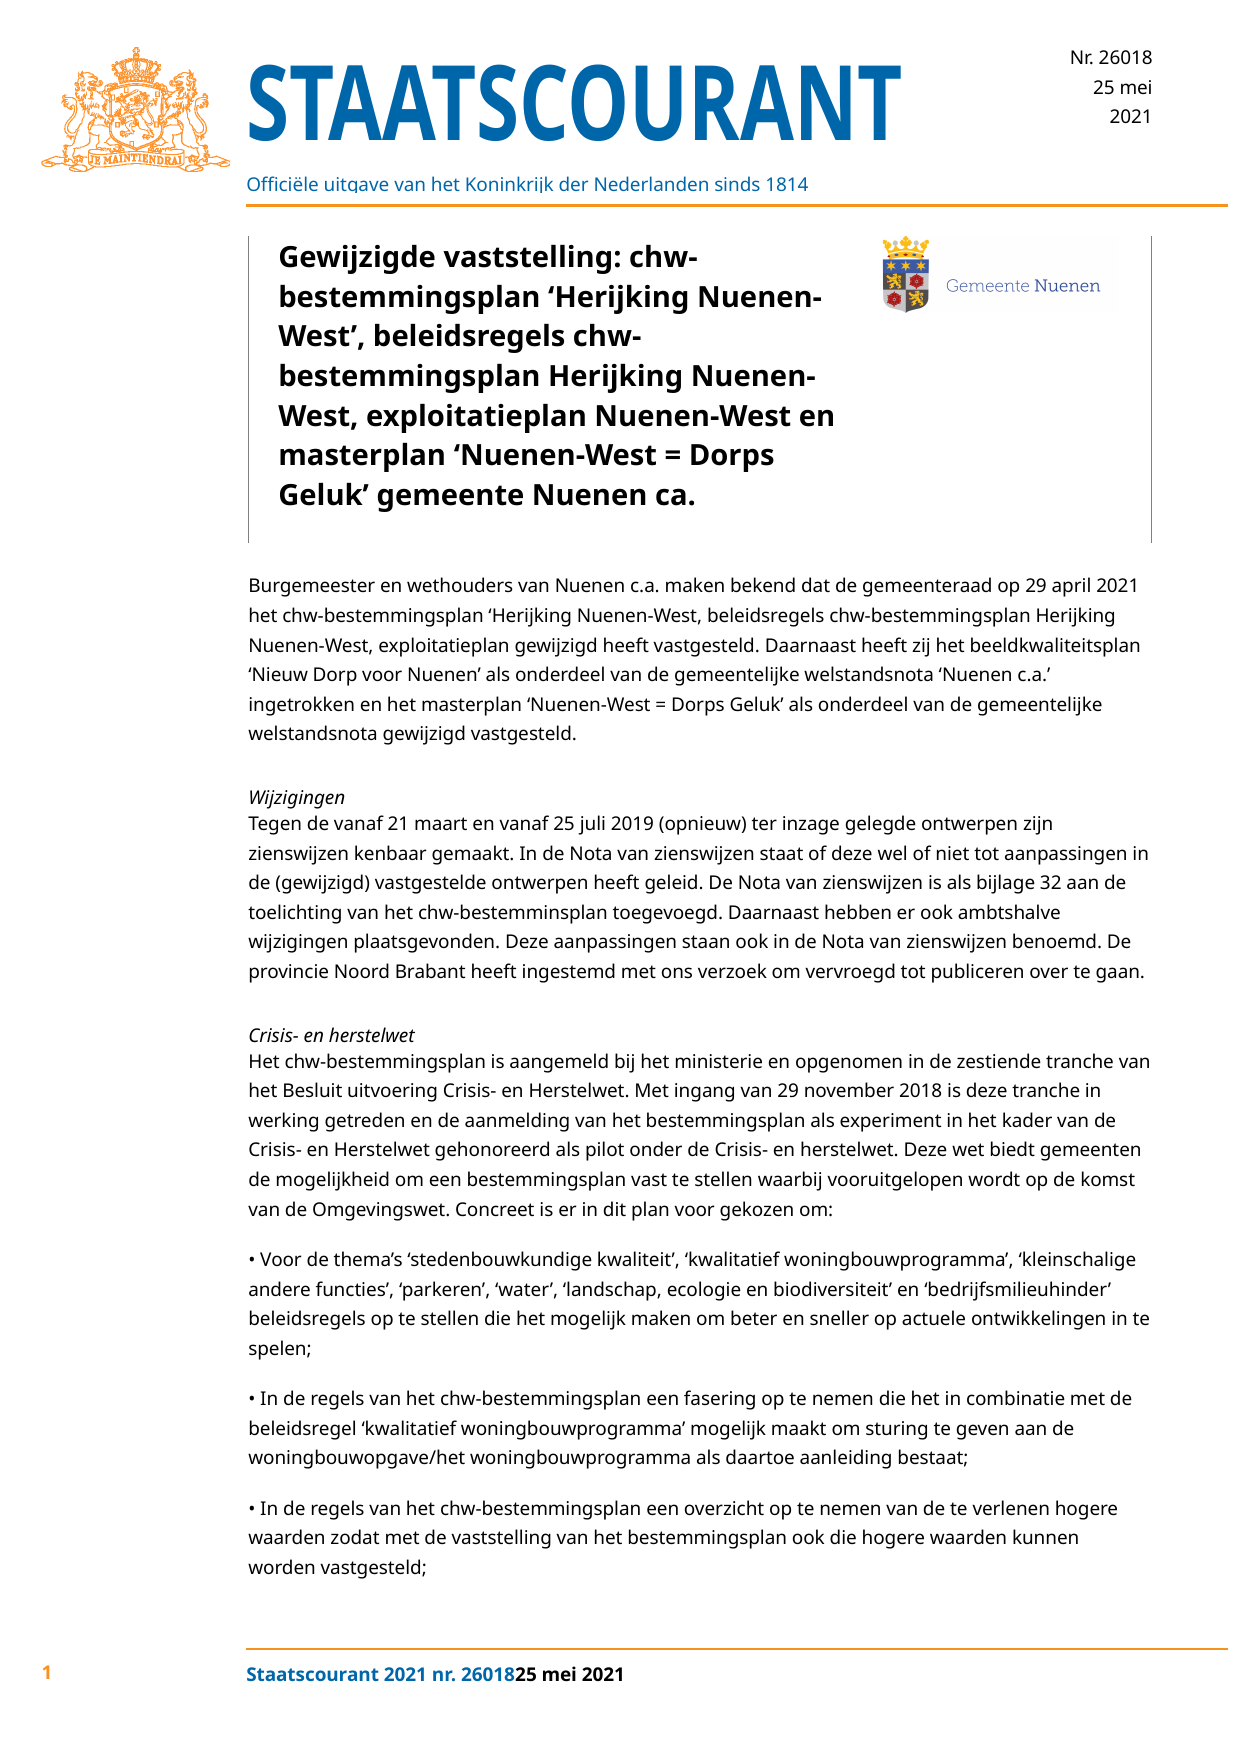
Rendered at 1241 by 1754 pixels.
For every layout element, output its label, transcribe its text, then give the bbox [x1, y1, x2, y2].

picture [882, 236, 1119, 313]
text Wijzigingen [248, 784, 1152, 810]
text Het chw-bestemmingsplan is aangemeld bij het ministerie en opgenomen in de zestiende tranche van het Besluit uitvoering Crisis- en Herstelwet. Met ingang van 29 november 2018 is deze tranche in werking getreden en de aanmelding van het bestemmingsplan als experiment in het kader van de Crisis- en Herstelwet gehonoreerd als pilot onder de Crisis- en herstelwet. Deze wet biedt gemeenten de mogelijkheid om een bestemmingsplan vast te stellen waarbij vooruitgelopen wordt op de komst van de Omgevingswet. Concreet is er in dit plan voor gekozen om: [248, 1048, 1152, 1222]
table_header [1119, 236, 1151, 312]
text Tegen de vanaf 21 maart en vanaf 25 juli 2019 (opnieuw) ter inzage gelegde ontwerpen zijn zienswijzen kenbaar gemaakt. In de Nota van zienswijzen staat of deze wel of niet tot aanpassingen in de (gewijzigd) vastgestelde ontwerpen heeft geleid. De Nota van zienswijzen is als bijlage 32 aan de toelichting van het chw-bestemminsplan toegevoegd. Daarnaast hebben er ook ambtshalve wijzigingen plaatsgevonden. Deze aanpassingen staan ook in de Nota van zienswijzen benoemd. De provincie Noord Brabant heeft ingestemd met ons verzoek om vervroegd tot publiceren over te gaan. [248, 810, 1152, 984]
text Burgemeester en wethouders van Nuenen c.a. maken bekend dat de gemeenteraad op 29 april 2021 het chw-bestemmingsplan ‘Herijking Nuenen-West, beleidsregels chw-bestemmingsplan Herijking Nuenen-West, exploitatieplan gewijzigd heeft vastgesteld. Daarnaast heeft zij het beeldkwaliteitsplan ‘Nieuw Dorp voor Nuenen’ als onderdeel van de gemeentelijke welstandsnota ‘Nuenen c.a.’ ingetrokken en het masterplan ‘Nuenen-West = Dorps Geluk’ als onderdeel van de gemeentelijke welstandsnota gewijzigd vastgesteld. [248, 573, 1152, 746]
text • In de regels van het chw-bestemmingsplan een fasering op te nemen die het in combinatie met de beleidsregel ‘kwalitatief woningbouwprogramma’ mogelijk maakt om sturing te geven aan de woningbouwopgave/het woningbouwprogramma als daartoe aanleiding bestaat; [248, 1385, 1152, 1470]
picture [41, 47, 231, 172]
text • Voor de thema’s ‘stedenbouwkundige kwaliteit’, ‘kwalitatief woningbouwprogramma’, ‘kleinschalige andere functies’, ‘parkeren’, ‘water’, ‘landschap, ecologie en biodiversiteit’ en ‘bedrijfsmilieuhinder’ beleidsregels op te stellen die het mogelijk maken om beter en sneller op actuele ontwikkelingen in te spelen; [248, 1246, 1152, 1361]
table_header Gewijzigde vaststelling: chw-bestemmingsplan ‘Herijking Nuenen-West’, beleidsregels chw-bestemmingsplan Herijking Nuenen-West, exploitatieplan Nuenen-West en masterplan ‘Nuenen-West = Dorps Geluk’ gemeente Nuenen ca. [249, 236, 850, 543]
text Crisis- en herstelwet [248, 1022, 1152, 1048]
table_header [850, 236, 882, 312]
text • In de regels van het chw-bestemmingsplan een overzicht op te nemen van de te verlenen hogere waarden zodat met de vaststelling van het bestemmingsplan ook die hogere waarden kunnen worden vastgesteld; [248, 1495, 1152, 1580]
table_header [850, 313, 1151, 543]
